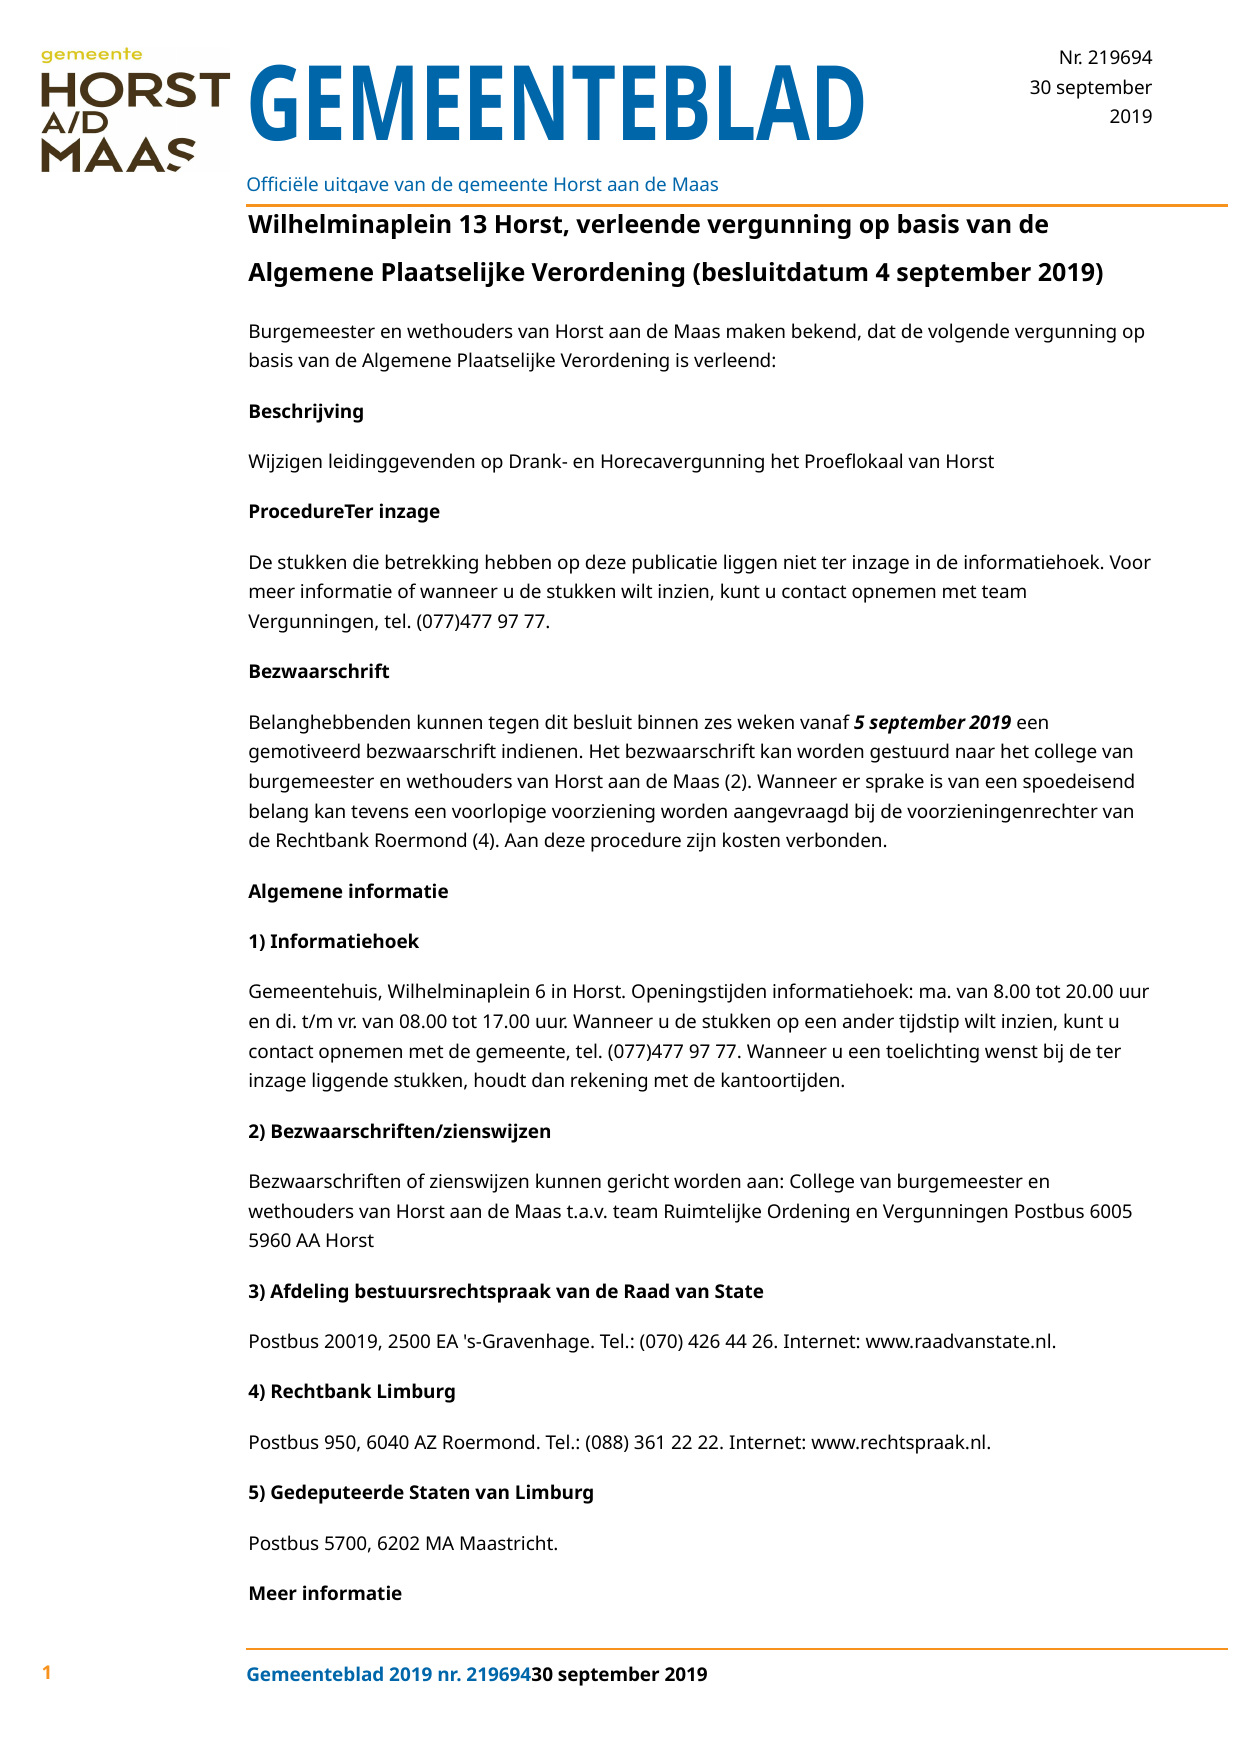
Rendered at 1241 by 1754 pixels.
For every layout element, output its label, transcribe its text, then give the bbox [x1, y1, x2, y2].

text Wijzigen leidinggevenden op Drank- en Horecavergunning het Proeflokaal van Horst [248, 448, 1152, 474]
picture [41, 47, 231, 172]
text Belanghebbenden kunnen tegen dit besluit binnen zes weken vanaf 5 september 2019 een gemotiveerd bezwaarschrift indienen. Het bezwaarschrift kan worden gestuurd naar het college van burgemeester en wethouders van Horst aan de Maas (2). Wanneer er sprake is van een spoedeisend belang kan tevens een voorlopige voorziening worden aangevraagd bij de voorzieningenrechter van de Rechtbank Roermond (4). Aan deze procedure zijn kosten verbonden. [248, 709, 1152, 853]
text 3) Afdeling bestuursrechtspraak van de Raad van State [248, 1278, 1152, 1304]
text Wilhelminaplein 13 Horst, verleende vergunning op basis van de Algemene Plaatselijke Verordening (besluitdatum 4 september 2019) [248, 207, 1152, 288]
text Beschrijving [248, 398, 1152, 424]
text Meer informatie [248, 1580, 1152, 1606]
text 5) Gedeputeerde Staten van Limburg [248, 1479, 1152, 1505]
text Bezwaarschrift [248, 659, 1152, 684]
text Bezwaarschriften of zienswijzen kunnen gericht worden aan: College van burgemeester en wethouders van Horst aan de Maas t.a.v. team Ruimtelijke Ordening en Vergunningen Postbus 6005 5960 AA Horst [248, 1168, 1152, 1253]
text Postbus 5700, 6202 MA Maastricht. [248, 1530, 1152, 1556]
text 1) Informatiehoek [248, 928, 1152, 954]
text Burgemeester en wethouders van Horst aan de Maas maken bekend, dat de volgende vergunning op basis van de Algemene Plaatselijke Verordening is verleend: [248, 318, 1152, 373]
text ProcedureTer inzage [248, 499, 1152, 524]
text 2) Bezwaarschriften/zienswijzen [248, 1118, 1152, 1144]
text 4) Rechtbank Limburg [248, 1379, 1152, 1404]
text Postbus 950, 6040 AZ Roermond. Tel.: (088) 361 22 22. Internet: www.rechtspraak.nl. [248, 1429, 1152, 1455]
text Postbus 20019, 2500 EA 's-Gravenhage. Tel.: (070) 426 44 26. Internet: www.raadvanstate.nl. [248, 1328, 1152, 1354]
text Algemene informatie [248, 878, 1152, 904]
text Gemeentehuis, Wilhelminaplein 6 in Horst. Openingstijden informatiehoek: ma. van 8.00 tot 20.00 uur en di. t/m vr. van 08.00 tot 17.00 uur. Wanneer u de stukken op een ander tijdstip wilt inzien, kunt u contact opnemen met de gemeente, tel. (077)477 97 77. Wanneer u een toelichting wenst bij de ter inzage liggende stukken, houdt dan rekening met de kantoortijden. [248, 979, 1152, 1093]
text De stukken die betrekking hebben op deze publicatie liggen niet ter inzage in de informatiehoek. Voor meer informatie of wanneer u de stukken wilt inzien, kunt u contact opnemen met team Vergunningen, tel. (077)477 97 77. [248, 549, 1152, 634]
